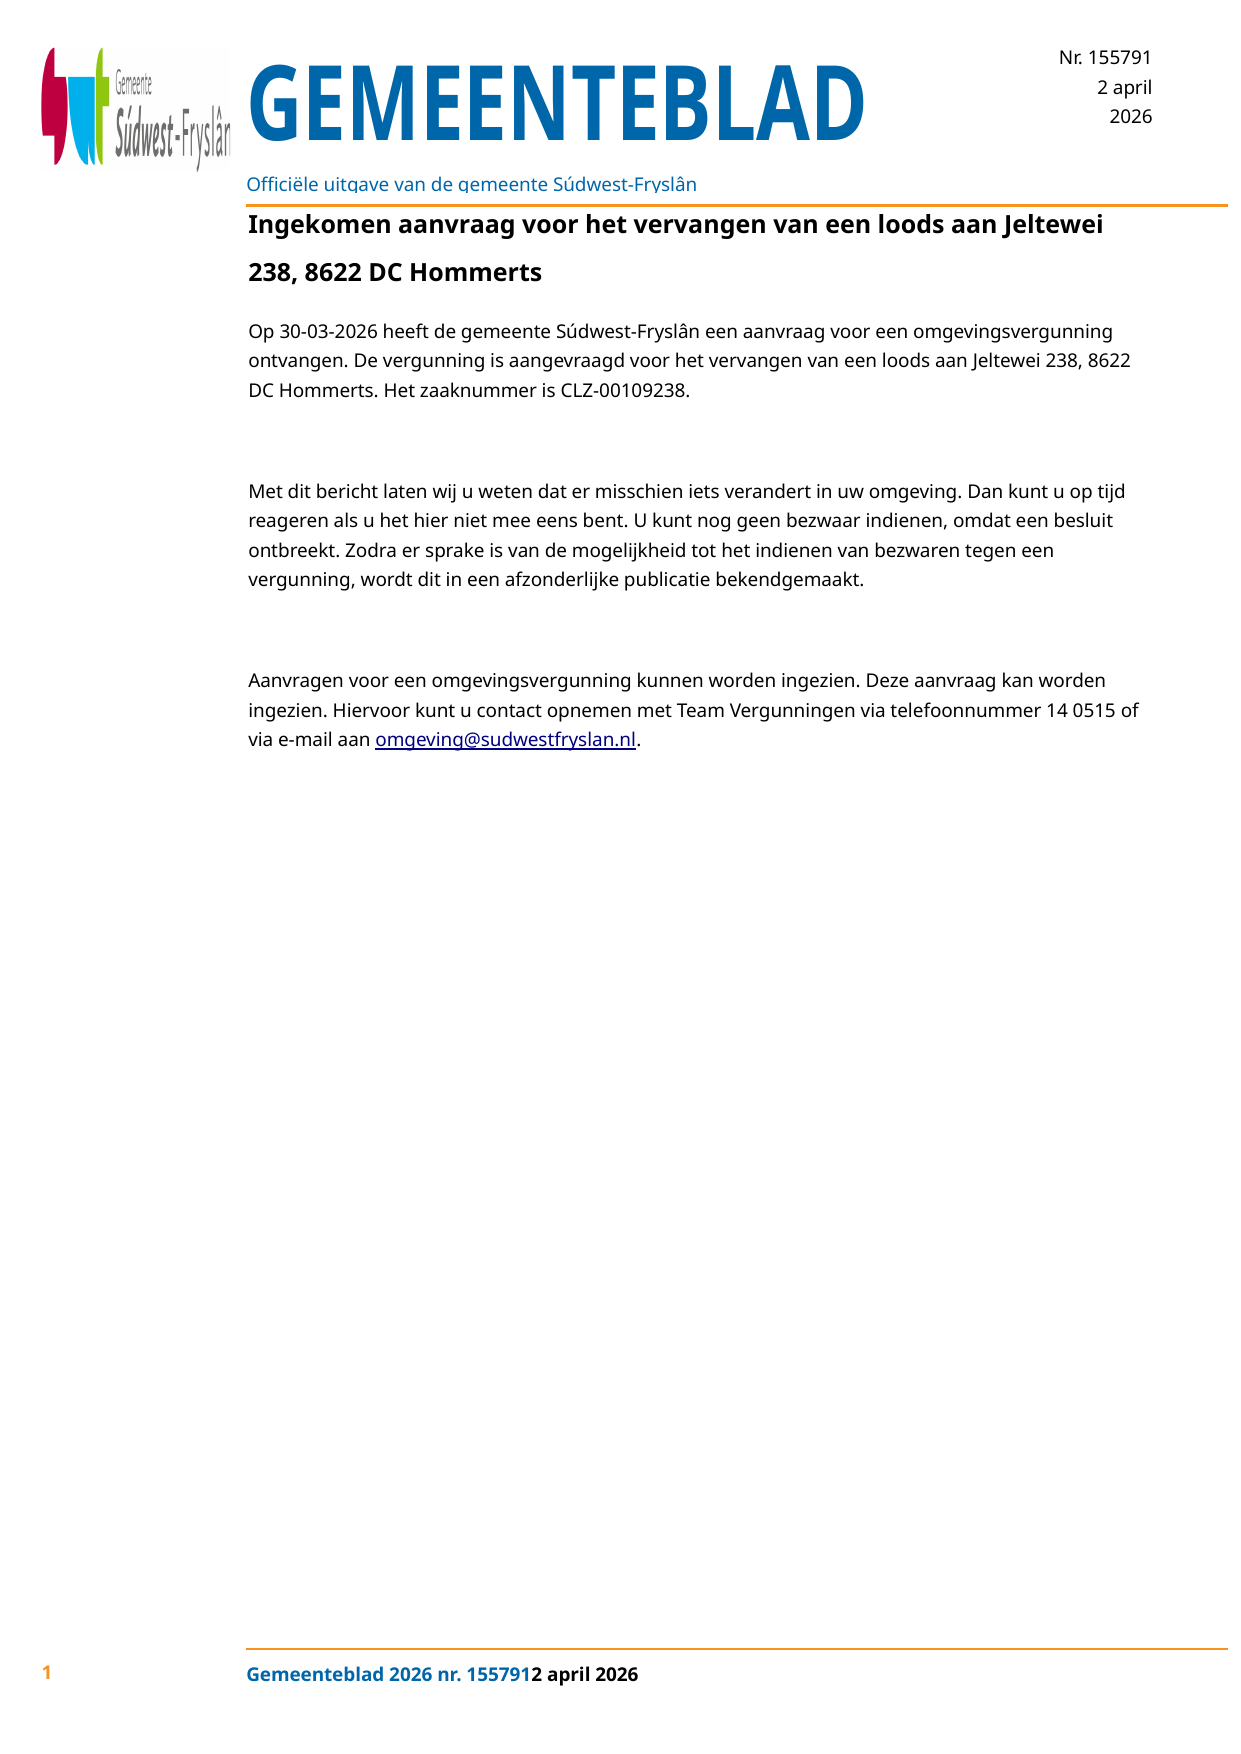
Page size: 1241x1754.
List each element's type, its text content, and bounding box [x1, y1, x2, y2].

text Met dit bericht laten wij u weten dat er misschien iets verandert in uw omgeving. Dan kunt u op tijd reageren als u het hier niet mee eens bent. U kunt nog geen bezwaar indienen, omdat een besluit ontbreekt. Zodra er sprake is van de mogelijkheid tot het indienen van bezwaren tegen een vergunning, wordt dit in een afzonderlijke publicatie bekendgemaakt. [248, 478, 1152, 592]
text Ingekomen aanvraag voor het vervangen van een loods aan Jeltewei 238, 8622 DC Hommerts [248, 207, 1152, 288]
text Aanvragen voor een omgevingsvergunning kunnen worden ingezien. Deze aanvraag kan worden ingezien. Hiervoor kunt u contact opnemen met Team Vergunningen via telefoonnummer 14 0515 of via e-mail aan omgeving@sudwestfryslan.nl. [248, 667, 1152, 752]
picture [41, 47, 231, 172]
text Op 30-03-2026 heeft de gemeente Súdwest-Fryslân een aanvraag voor een omgevingsvergunning ontvangen. De vergunning is aangevraagd voor het vervangen van een loods aan Jeltewei 238, 8622 DC Hommerts. Het zaaknummer is CLZ-00109238. [248, 318, 1152, 403]
